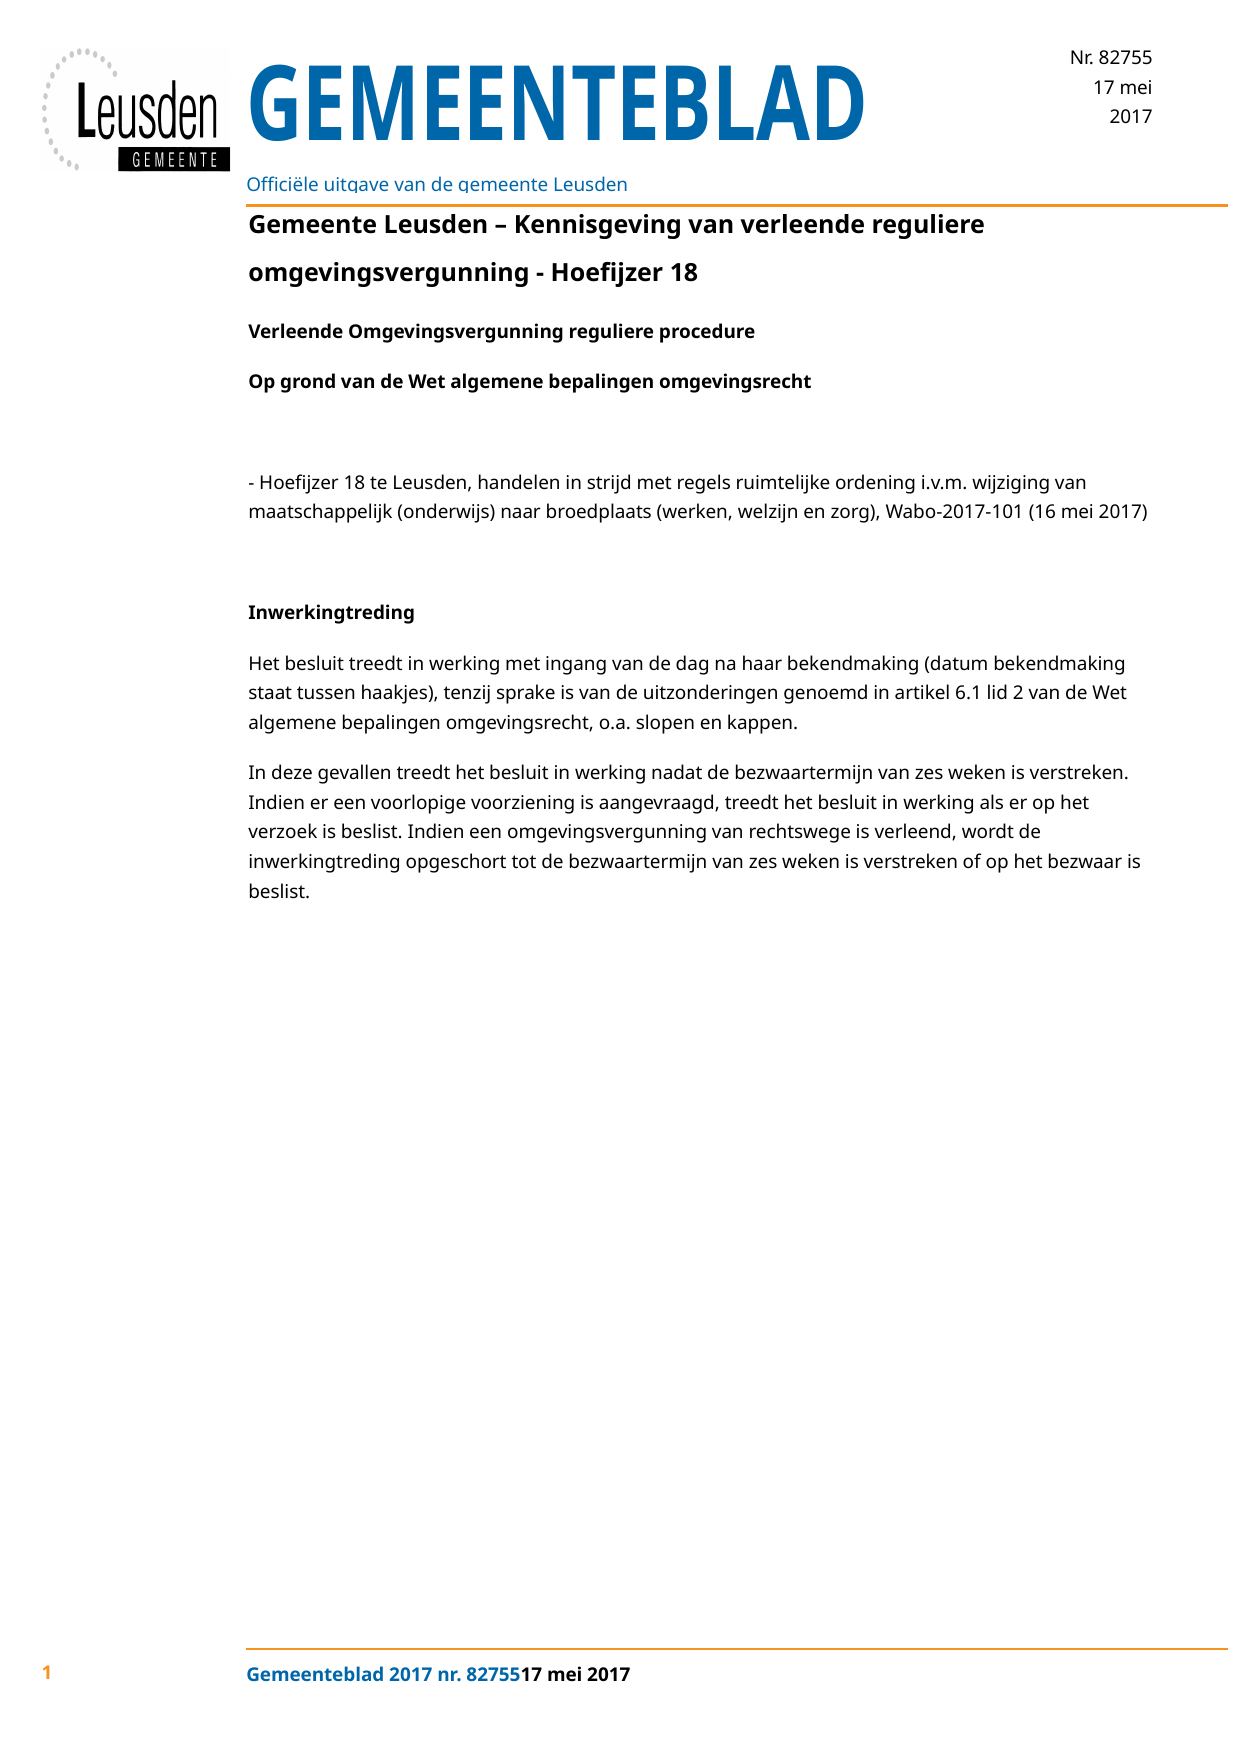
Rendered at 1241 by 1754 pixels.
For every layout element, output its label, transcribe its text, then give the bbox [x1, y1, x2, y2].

text In deze gevallen treedt het besluit in werking nadat de bezwaartermijn van zes weken is verstreken. Indien er een voorlopige voorziening is aangevraagd, treedt het besluit in werking als er op het verzoek is beslist. Indien een omgevingsvergunning van rechtswege is verleend, wordt de inwerkingtreding opgeschort tot de bezwaartermijn van zes weken is verstreken of op het bezwaar is beslist. [248, 759, 1152, 904]
text Het besluit treedt in werking met ingang van de dag na haar bekendmaking (datum bekendmaking staat tussen haakjes), tenzij sprake is van de uitzonderingen genoemd in artikel 6.1 lid 2 van de Wet algemene bepalingen omgevingsrecht, o.a. slopen en kappen. [248, 650, 1152, 735]
text Gemeente Leusden – Kennisgeving van verleende reguliere omgevingsvergunning - Hoefijzer 18 [248, 207, 1152, 288]
text - Hoefijzer 18 te Leusden, handelen in strijd met regels ruimtelijke ordening i.v.m. wijziging van maatschappelijk (onderwijs) naar broedplaats (werken, welzijn en zorg), Wabo-2017-101 (16 mei 2017) [248, 469, 1152, 524]
text Inwerkingtreding [248, 599, 1152, 625]
text Op grond van de Wet algemene bepalingen omgevingsrecht [248, 368, 1152, 394]
picture [41, 47, 231, 172]
text Verleende Omgevingsvergunning reguliere procedure [248, 318, 1152, 344]
